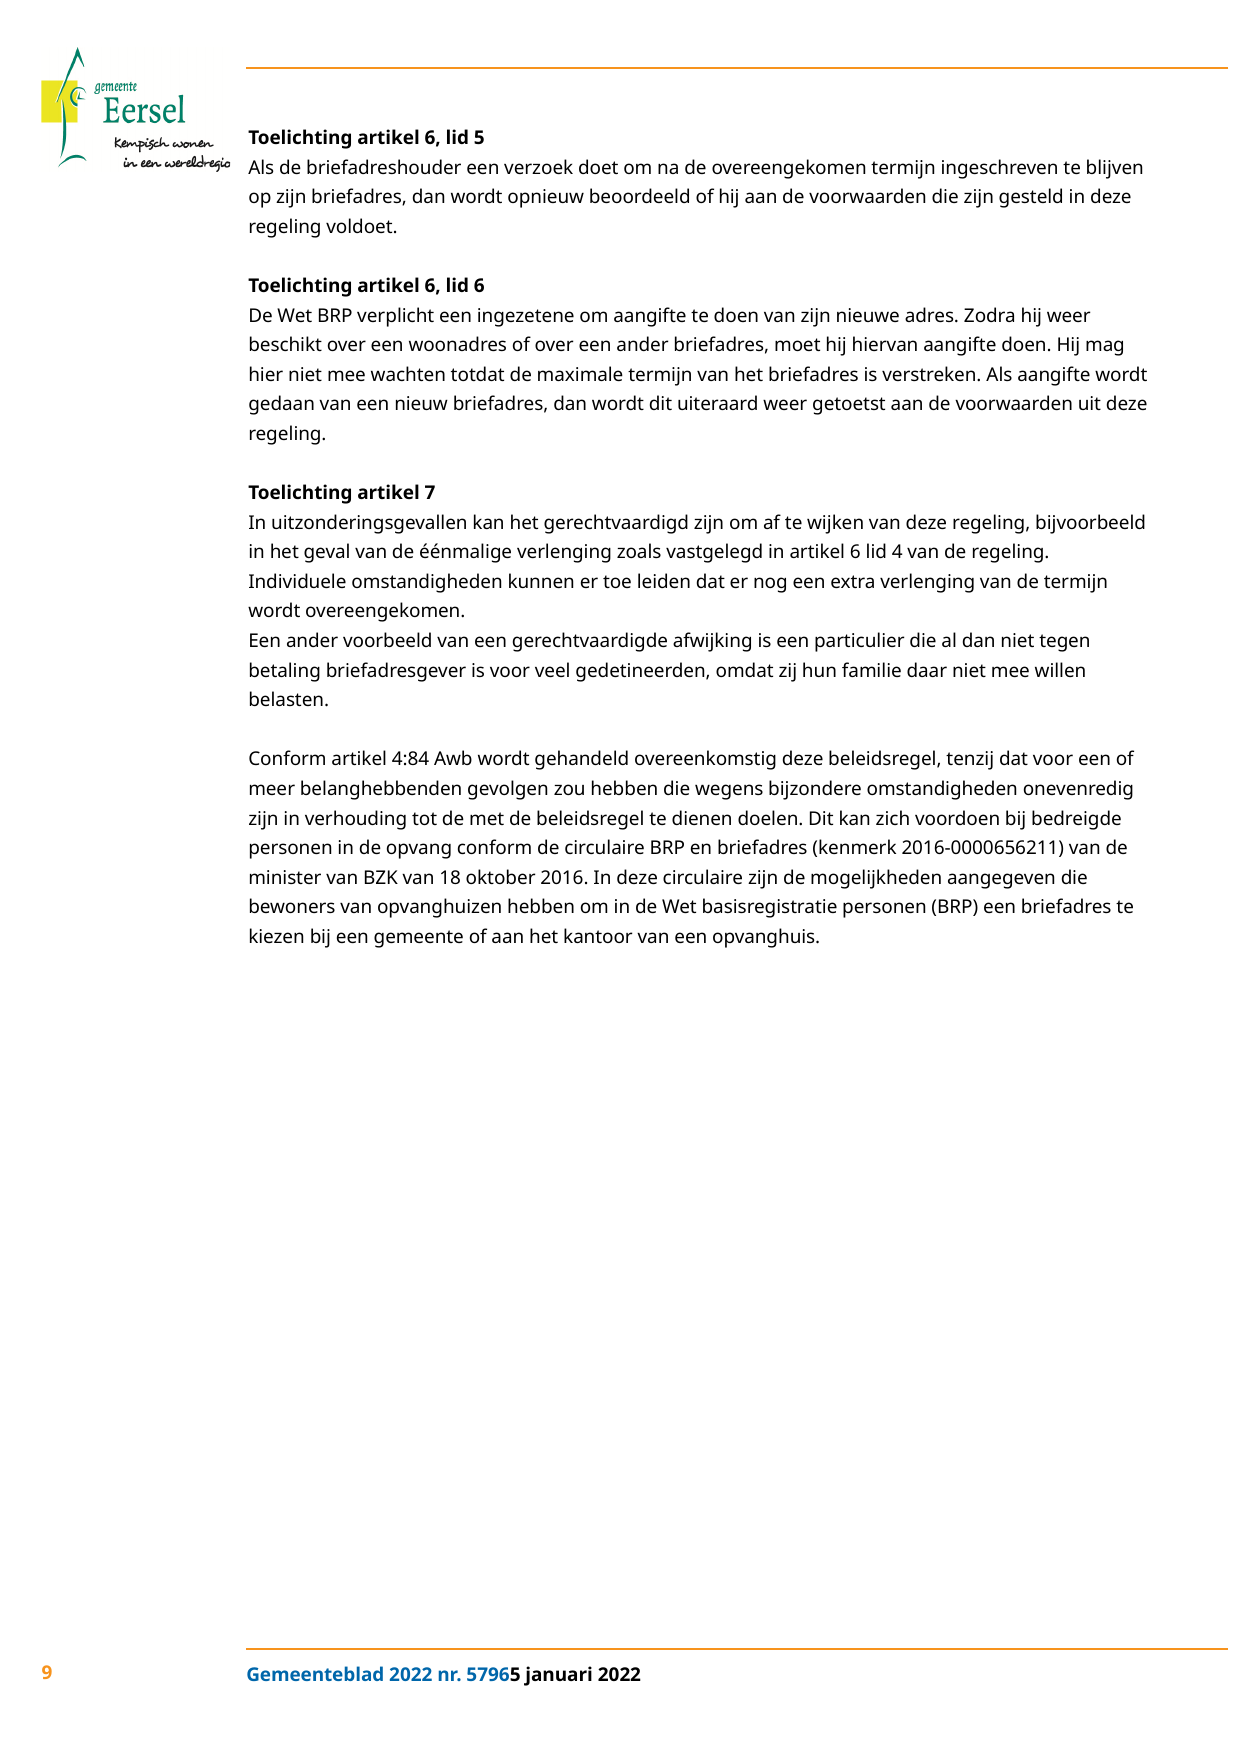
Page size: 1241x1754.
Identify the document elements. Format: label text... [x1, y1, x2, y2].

text Een ander voorbeeld van een gerechtvaardigde afwijking is een particulier die al dan niet tegen betaling briefadresgever is voor veel gedetineerden, omdat zij hun familie daar niet mee willen belasten. [248, 627, 1152, 712]
text In uitzonderingsgevallen kan het gerechtvaardigd zijn om af te wijken van deze regeling, bijvoorbeeld in het geval van de éénmalige verlenging zoals vastgelegd in artikel 6 lid 4 van de regeling. Individuele omstandigheden kunnen er toe leiden dat er nog een extra verlenging van de termijn wordt overeengekomen. [248, 509, 1152, 623]
text De Wet BRP verplicht een ingezetene om aangifte te doen van zijn nieuwe adres. Zodra hij weer beschikt over een woonadres of over een ander briefadres, moet hij hiervan aangifte doen. Hij mag hier niet mee wachten totdat de maximale termijn van het briefadres is verstreken. Als aangifte wordt gedaan van een nieuw briefadres, dan wordt dit uiteraard weer getoetst aan de voorwaarden uit deze regeling. [248, 302, 1152, 446]
text Als de briefadreshouder een verzoek doet om na de overeengekomen termijn ingeschreven te blijven op zijn briefadres, dan wordt opnieuw beoordeeld of hij aan de voorwaarden die zijn gesteld in deze regeling voldoet. [248, 154, 1152, 239]
text Toelichting artikel 6, lid 5 [248, 124, 1152, 150]
text Conform artikel 4:84 Awb wordt gehandeld overeenkomstig deze beleidsregel, tenzij dat voor een of meer belanghebbenden gevolgen zou hebben die wegens bijzondere omstandigheden onevenredig zijn in verhouding tot de met de beleidsregel te dienen doelen. Dit kan zich voordoen bij bedreigde personen in de opvang conform de circulaire BRP en briefadres (kenmerk 2016-0000656211) van de minister van BZK van 18 oktober 2016. In deze circulaire zijn de mogelijkheden aangegeven die bewoners van opvanghuizen hebben om in de Wet basisregistratie personen (BRP) een briefadres te kiezen bij een gemeente of aan het kantoor van een opvanghuis. [248, 746, 1152, 949]
picture [41, 47, 231, 172]
text Toelichting artikel 7 [248, 479, 1152, 505]
text Toelichting artikel 6, lid 6 [248, 272, 1152, 298]
